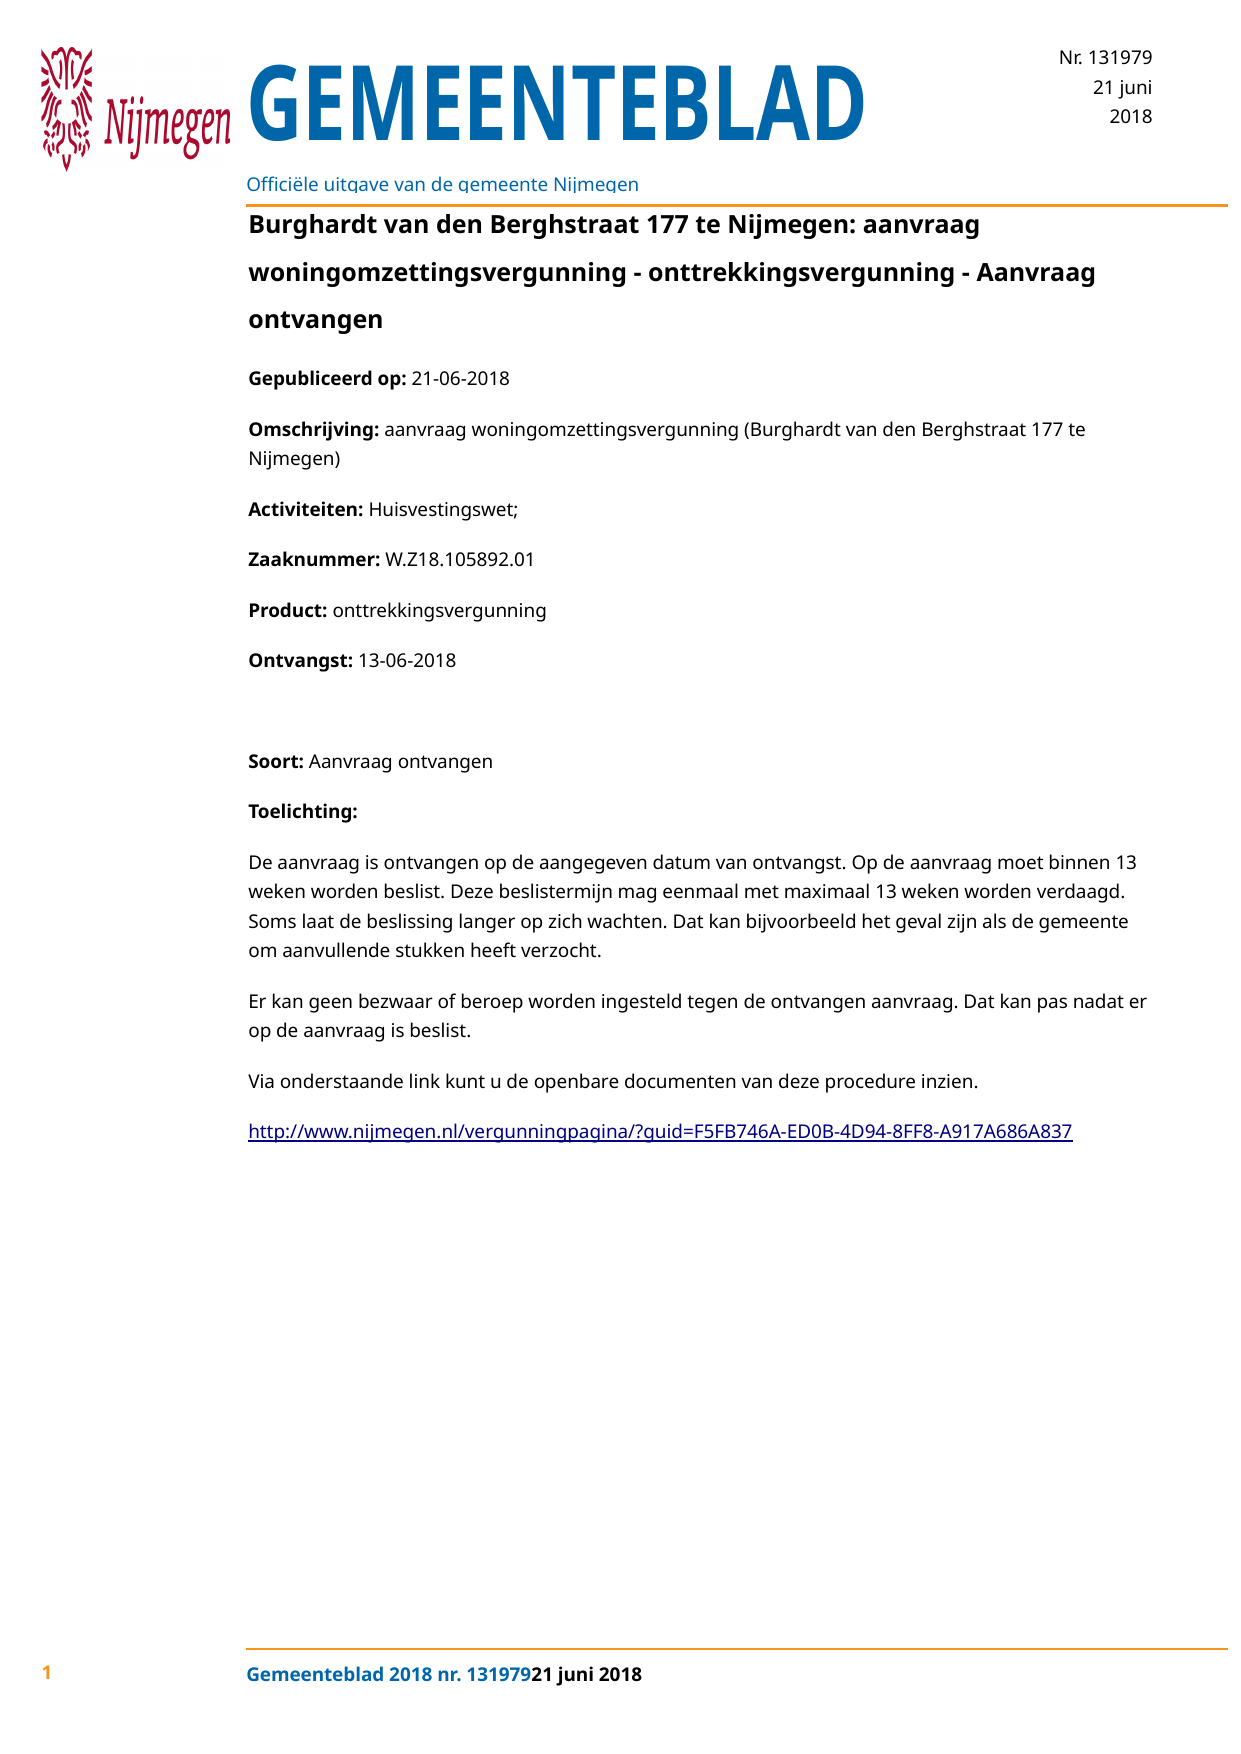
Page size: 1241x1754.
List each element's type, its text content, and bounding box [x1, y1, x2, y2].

text Via onderstaande link kunt u de openbare documenten van deze procedure inzien. [248, 1068, 1152, 1094]
picture [41, 47, 231, 172]
text Soort: Aanvraag ontvangen [248, 748, 1152, 774]
text Product: onttrekkingsvergunning [248, 597, 1152, 622]
text Er kan geen bezwaar of beroep worden ingesteld tegen de ontvangen aanvraag. Dat kan pas nadat er op de aanvraag is beslist. [248, 988, 1152, 1043]
text http://www.nijmegen.nl/vergunningpagina/?guid=F5FB746A-ED0B-4D94-8FF8-A917A686A837 [248, 1118, 1152, 1144]
text Omschrijving: aanvraag woningomzettingsvergunning (Burghardt van den Berghstraat 177 te Nijmegen) [248, 416, 1152, 471]
text Activiteiten: Huisvestingswet; [248, 496, 1152, 522]
text Toelichting: [248, 798, 1152, 824]
text Burghardt van den Berghstraat 177 te Nijmegen: aanvraag woningomzettingsvergunning - onttrekkingsvergunning - Aanvraag ontvangen [248, 207, 1152, 336]
text De aanvraag is ontvangen op de aangegeven datum van ontvangst. Op de aanvraag moet binnen 13 weken worden beslist. Deze beslistermijn mag eenmaal met maximaal 13 weken worden verdaagd. Soms laat de beslissing langer op zich wachten. Dat kan bijvoorbeeld het geval zijn als de gemeente om aanvullende stukken heeft verzocht. [248, 849, 1152, 963]
text Zaaknummer: W.Z18.105892.01 [248, 546, 1152, 572]
text Gepubliceerd op: 21-06-2018 [248, 366, 1152, 391]
text Ontvangst: 13-06-2018 [248, 647, 1152, 673]
